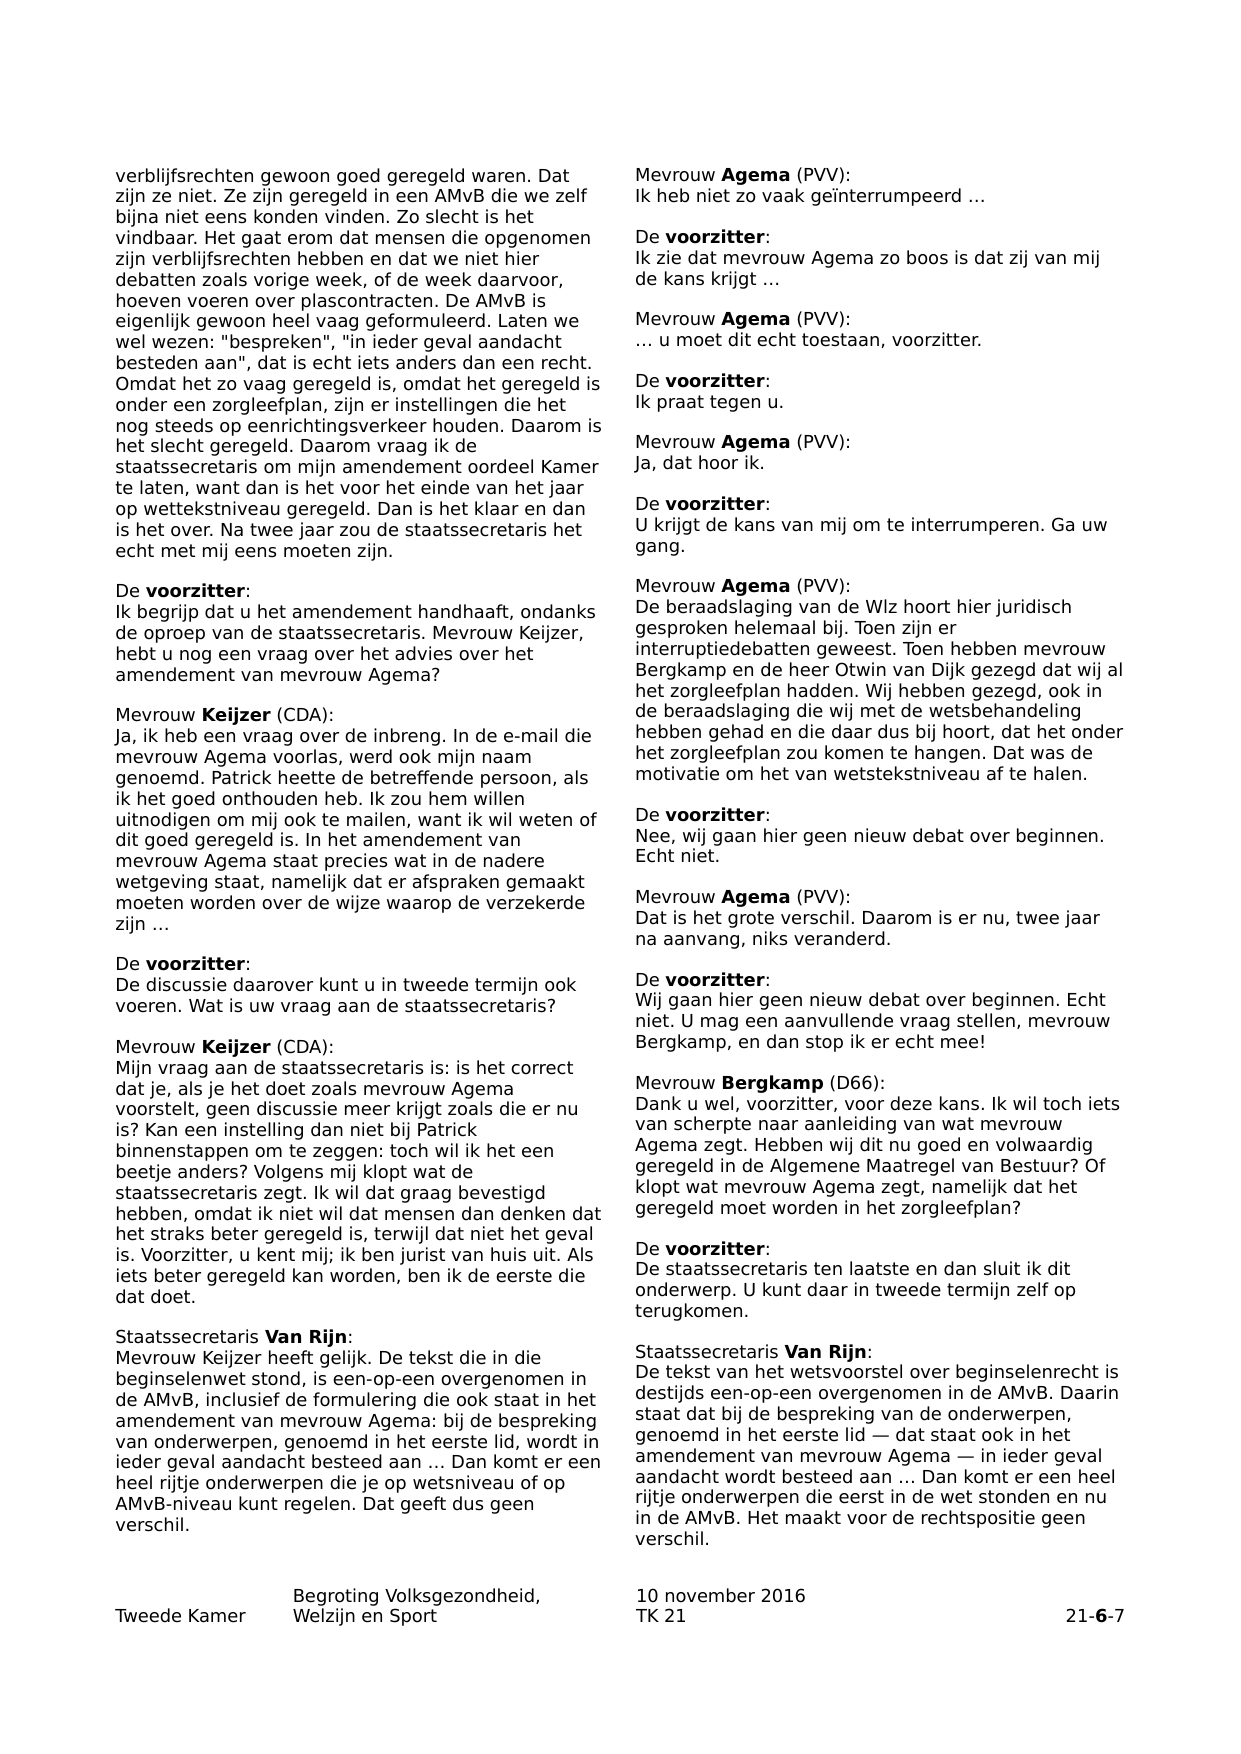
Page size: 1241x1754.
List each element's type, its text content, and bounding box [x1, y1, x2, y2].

text De voorzitter: [635, 494, 1125, 515]
text U krijgt de kans van mij om te interrumperen. Ga uw gang. [635, 515, 1125, 556]
text De voorzitter: [115, 581, 605, 602]
text Mijn vraag aan de staatssecretaris is: is het correct dat je, als je het doet zoals mevrouw Agema voorstelt, geen discussie meer krijgt zoals die er nu is? Kan een instelling dan niet bij Patrick binnenstappen om te zeggen: toch wil ik het een beetje anders? Volgens mij klopt wat de staatssecretaris zegt. Ik wil dat graag bevestigd hebben, omdat ik niet wil dat mensen dan denken dat het straks beter geregeld is, terwijl dat niet het geval is. Voorzitter, u kent mij; ik ben jurist van huis uit. Als iets beter geregeld kan worden, ben ik de eerste die dat doet. [115, 1057, 605, 1307]
text Dank u wel, voorzitter, voor deze kans. Ik wil toch iets van scherpte naar aanleiding van wat mevrouw Agema zegt. Hebben wij dit nu goed en volwaardig geregeld in de Algemene Maatregel van Bestuur? Of klopt wat mevrouw Agema zegt, namelijk dat het geregeld moet worden in het zorgleefplan? [635, 1093, 1125, 1218]
text Ja, dat hoor ik. [635, 453, 1125, 474]
text Mevrouw Keijzer (CDA): [115, 705, 605, 726]
text Ik heb niet zo vaak geïnterrumpeerd … [635, 186, 1125, 207]
text De voorzitter: [635, 804, 1125, 825]
text … u moet dit echt toestaan, voorzitter. [635, 330, 1125, 351]
text Staatssecretaris Van Rijn: [115, 1327, 605, 1348]
text Mevrouw Agema (PVV): [635, 887, 1125, 908]
text Ik begrijp dat u het amendement handhaaft, ondanks de oproep van de staatssecretaris. Mevrouw Keijzer, hebt u nog een vraag over het advies over het amendement van mevrouw Agema? [115, 602, 605, 685]
text Ik praat tegen u. [635, 392, 1125, 412]
text Mevrouw Bergkamp (D66): [635, 1073, 1125, 1093]
text Ja, ik heb een vraag over de inbreng. In de e-mail die mevrouw Agema voorlas, werd ook mijn naam genoemd. Patrick heette de betreffende persoon, als ik het goed onthouden heb. Ik zou hem willen uitnodigen om mij ook te mailen, want ik wil weten of dit goed geregeld is. In het amendement van mevrouw Agema staat precies wat in de nadere wetgeving staat, namelijk dat er afspraken gemaakt moeten worden over de wijze waarop de verzekerde zijn … [115, 726, 605, 934]
text De staatssecretaris ten laatste en dan sluit ik dit onderwerp. U kunt daar in tweede termijn zelf op terugkomen. [635, 1259, 1125, 1322]
text De beraadslaging van de Wlz hoort hier juridisch gesproken helemaal bij. Toen zijn er interruptiedebatten geweest. Toen hebben mevrouw Bergkamp en de heer Otwin van Dijk gezegd dat wij al het zorgleefplan hadden. Wij hebben gezegd, ook in de beraadslaging die wij met de wetsbehandeling hebben gehad en die daar dus bij hoort, dat het onder het zorgleefplan zou komen te hangen. Dat was de motivatie om het van wetstekstniveau af te halen. [635, 597, 1125, 784]
text Mevrouw Agema (PVV): [635, 165, 1125, 186]
text De voorzitter: [115, 954, 605, 975]
text De voorzitter: [635, 227, 1125, 248]
text Mevrouw Agema (PVV): [635, 576, 1125, 597]
text De voorzitter: [635, 1238, 1125, 1259]
text Staatssecretaris Van Rijn: [635, 1342, 1125, 1362]
text De discussie daarover kunt u in tweede termijn ook voeren. Wat is uw vraag aan de staatssecretaris? [115, 975, 605, 1017]
text Mevrouw Keijzer heeft gelijk. De tekst die in die beginselenwet stond, is een-op-een overgenomen in de AMvB, inclusief de formulering die ook staat in het amendement van mevrouw Agema: bij de bespreking van onderwerpen, genoemd in het eerste lid, wordt in ieder geval aandacht besteed aan … Dan komt er een heel rijtje onderwerpen die je op wetsniveau of op AMvB-niveau kunt regelen. Dat geeft dus geen verschil. [115, 1348, 605, 1536]
text Wij gaan hier geen nieuw debat over beginnen. Echt niet. U mag een aanvullende vraag stellen, mevrouw Bergkamp, en dan stop ik er echt mee! [635, 990, 1125, 1053]
text Dat is het grote verschil. Daarom is er nu, twee jaar na aanvang, niks veranderd. [635, 908, 1125, 949]
text Mevrouw Agema (PVV): [635, 309, 1125, 330]
text Ik zie dat mevrouw Agema zo boos is dat zij van mij de kans krijgt … [635, 248, 1125, 289]
text De tekst van het wetsvoorstel over beginselenrecht is destijds een-op-een overgenomen in de AMvB. Daarin staat dat bij de bespreking van de onderwerpen, genoemd in het eerste lid — dat staat ook in het amendement van mevrouw Agema — in ieder geval aandacht wordt besteed aan … Dan komt er een heel rijtje onderwerpen die eerst in de wet stonden en nu in de AMvB. Het maakt voor de rechtspositie geen verschil. [635, 1362, 1125, 1550]
text Mevrouw Keijzer (CDA): [115, 1037, 605, 1057]
text verblijfsrechten gewoon goed geregeld waren. Dat zijn ze niet. Ze zijn geregeld in een AMvB die we zelf bijna niet eens konden vinden. Zo slecht is het vindbaar. Het gaat erom dat mensen die opgenomen zijn verblijfsrechten hebben en dat we niet hier debatten zoals vorige week, of de week daarvoor, hoeven voeren over plascontracten. De AMvB is eigenlijk gewoon heel vaag geformuleerd. Laten we wel wezen: "bespreken", "in ieder geval aandacht besteden aan", dat is echt iets anders dan een recht. Omdat het zo vaag geregeld is, omdat het geregeld is onder een zorgleefplan, zijn er instellingen die het nog steeds op eenrichtingsverkeer houden. Daarom is het slecht geregeld. Daarom vraag ik de staatssecretaris om mijn amendement oordeel Kamer te laten, want dan is het voor het einde van het jaar op wettekstniveau geregeld. Dan is het klaar en dan is het over. Na twee jaar zou de staatssecretaris het echt met mij eens moeten zijn. [115, 165, 605, 561]
text De voorzitter: [635, 371, 1125, 392]
text Mevrouw Agema (PVV): [635, 432, 1125, 453]
text Nee, wij gaan hier geen nieuw debat over beginnen. Echt niet. [635, 825, 1125, 867]
text De voorzitter: [635, 969, 1125, 990]
